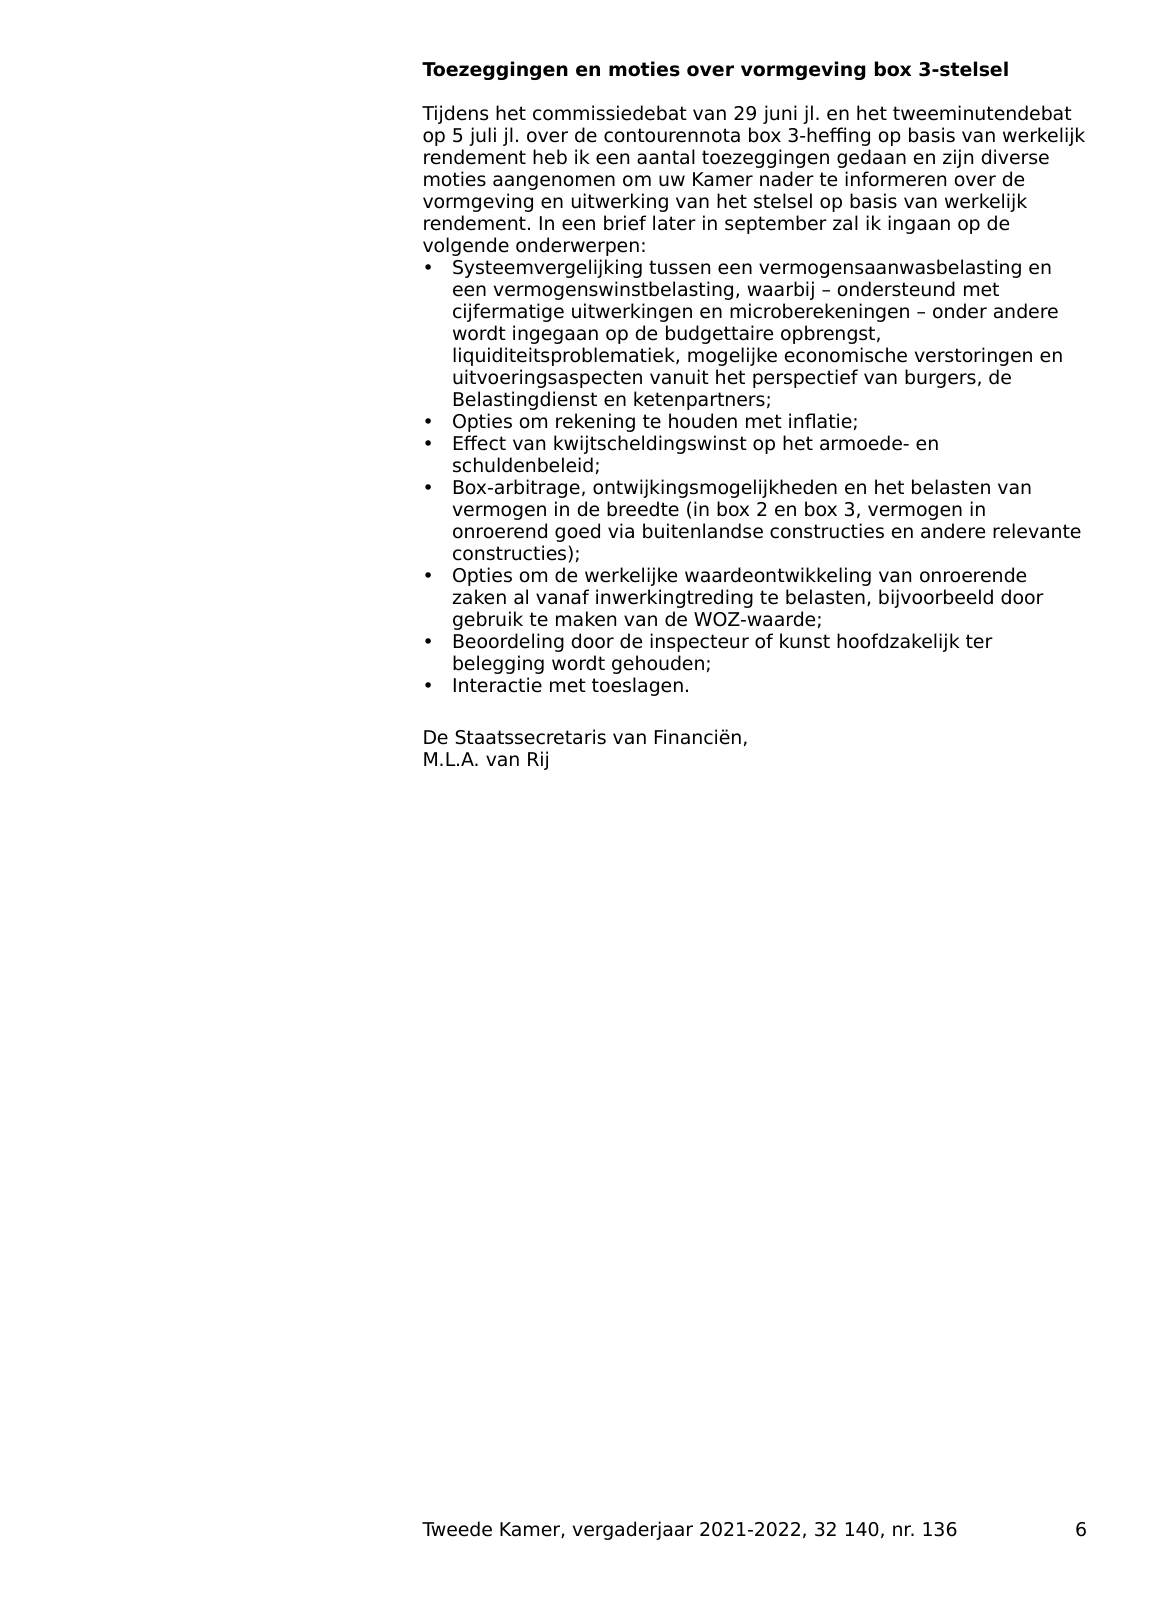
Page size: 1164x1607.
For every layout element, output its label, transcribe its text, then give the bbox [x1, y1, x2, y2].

text • Opties om rekening te houden met inflatie; [422, 411, 1087, 433]
text Tijdens het commissiedebat van 29 juni jl. en het tweeminutendebat op 5 juli jl. over de contourennota box 3-heffing op basis van werkelijk rendement heb ik een aantal toezeggingen gedaan en zijn diverse moties aangenomen om uw Kamer nader te informeren over de vormgeving en uitwerking van het stelsel op basis van werkelijk rendement. In een brief later in september zal ik ingaan op de volgende onderwerpen: [422, 103, 1087, 257]
text • Beoordeling door de inspecteur of kunst hoofdzakelijk ter belegging wordt gehouden; [422, 631, 1087, 675]
text • Box-arbitrage, ontwijkingsmogelijkheden en het belasten van vermogen in de breedte (in box 2 en box 3, vermogen in onroerend goed via buitenlandse constructies en andere relevante constructies); [422, 477, 1087, 565]
text De Staatssecretaris van Financiën, M.L.A. van Rij [422, 727, 1087, 771]
text • Opties om de werkelijke waardeontwikkeling van onroerende zaken al vanaf inwerkingtreding te belasten, bijvoorbeeld door gebruik te maken van de WOZ-waarde; [422, 565, 1087, 631]
text • Interactie met toeslagen. [422, 675, 1087, 697]
text • Systeemvergelijking tussen een vermogensaanwasbelasting en een vermogenswinstbelasting, waarbij – ondersteund met cijfermatige uitwerkingen en microberekeningen – onder andere wordt ingegaan op de budgettaire opbrengst, liquiditeitsproblematiek, mogelijke economische verstoringen en uitvoeringsaspecten vanuit het perspectief van burgers, de Belastingdienst en ketenpartners; [422, 257, 1087, 411]
text • Effect van kwijtscheldingswinst op het armoede- en schuldenbeleid; [422, 433, 1087, 477]
subtitle Toezeggingen en moties over vormgeving box 3-stelsel [422, 59, 1087, 81]
